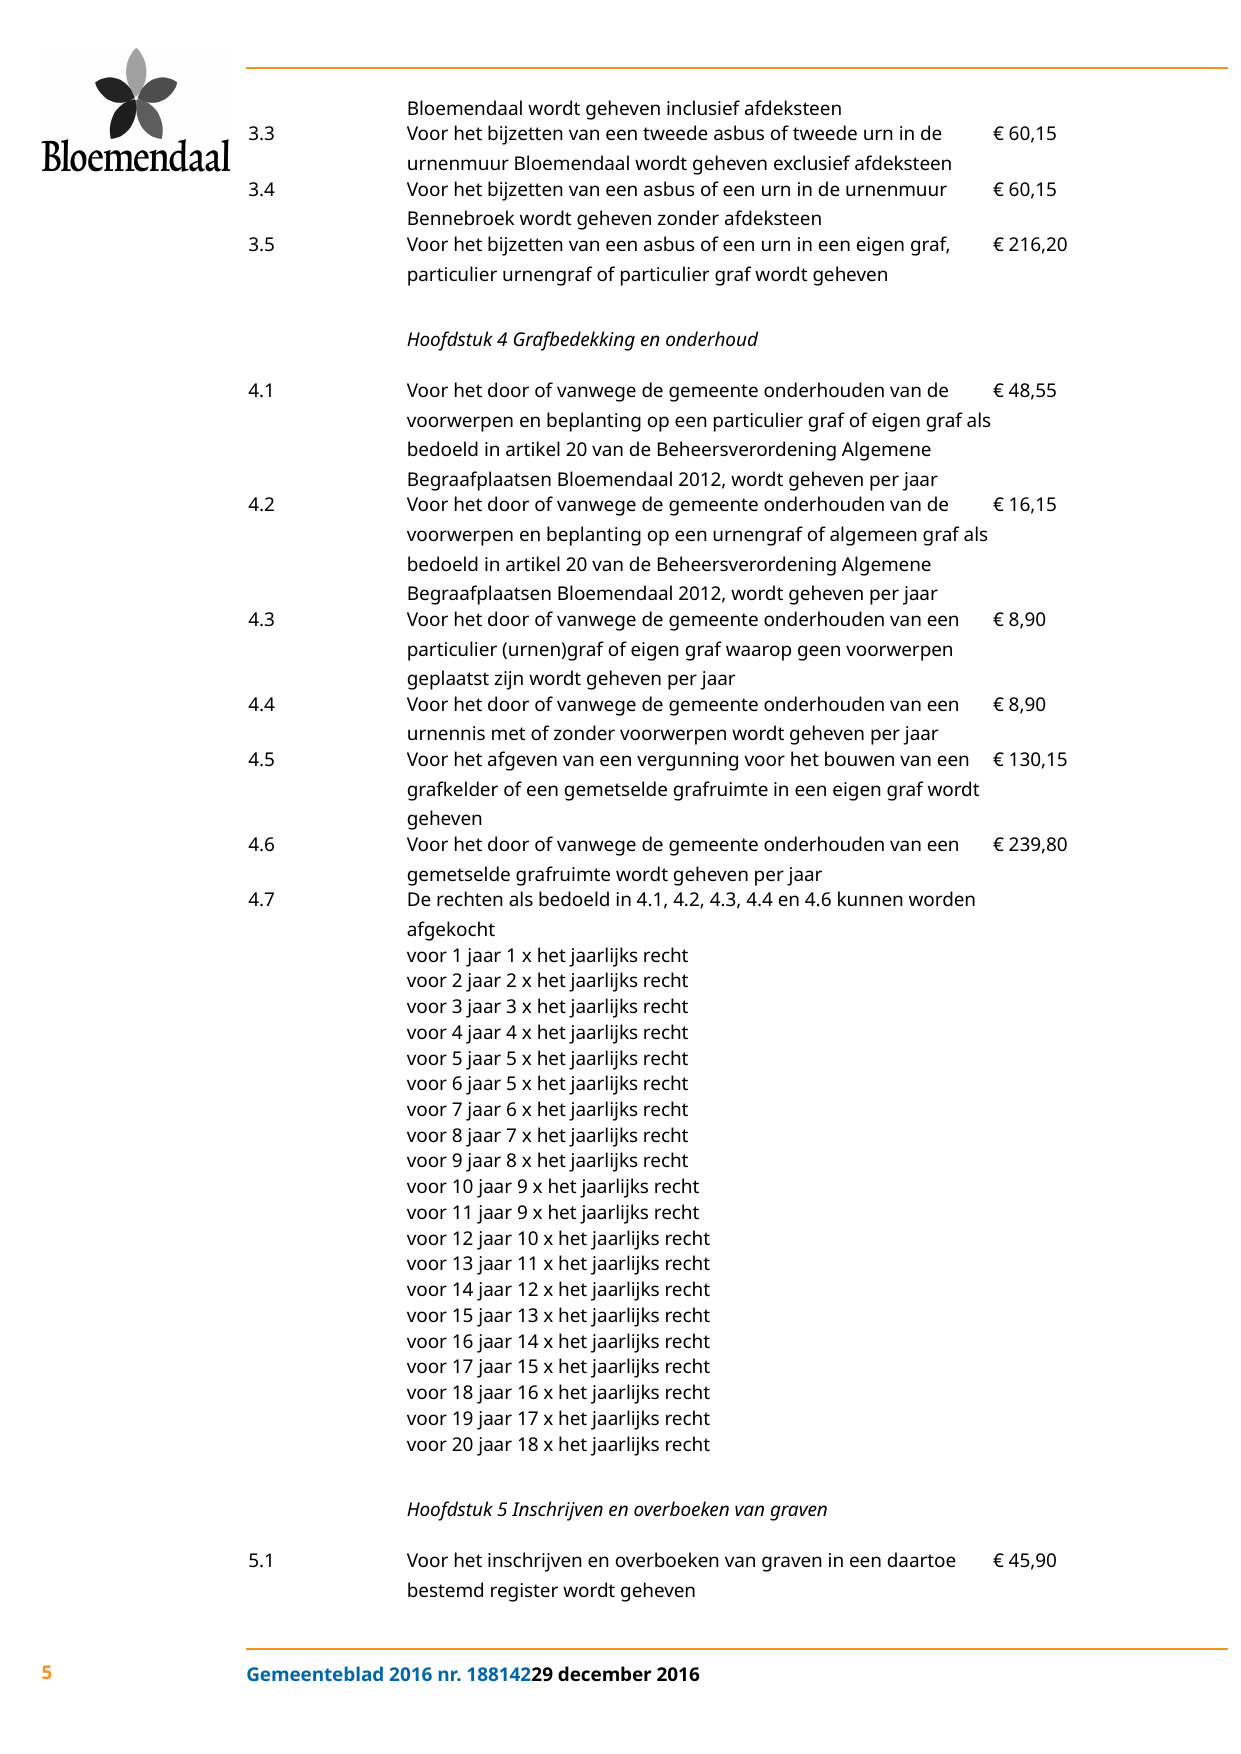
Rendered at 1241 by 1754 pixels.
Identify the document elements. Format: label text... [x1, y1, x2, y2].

table_cell 4.2 [248, 492, 407, 606]
table_cell 3.3 [248, 121, 407, 176]
table_cell [993, 351, 1152, 377]
table_cell [993, 1122, 1152, 1148]
table_cell [248, 993, 407, 1019]
table_cell Hoofdstuk 5 Inschrijven en overboeken van graven [407, 1482, 993, 1521]
table_cell € 216,20 [993, 231, 1152, 286]
table_cell [993, 968, 1152, 993]
table_cell [248, 1122, 407, 1148]
table_cell voor 18 jaar 16 x het jaarlijks recht [407, 1379, 993, 1405]
table_cell [993, 1405, 1152, 1431]
table_cell Voor het door of vanwege de gemeente onderhouden van de voorwerpen en beplanting op een particulier graf of eigen graf als bedoeld in artikel 20 van de Beheersverordening Algemene Begraafplaatsen Bloemendaal 2012, wordt geheven per jaar [407, 377, 993, 492]
table_cell De rechten als bedoeld in 4.1, 4.2, 4.3, 4.4 en 4.6 kunnen worden afgekocht [407, 887, 993, 942]
table_cell [993, 1354, 1152, 1379]
table_cell 4.1 [248, 377, 407, 492]
table_cell Voor het door of vanwege de gemeente onderhouden van een particulier (urnen)graf of eigen graf waarop geen voorwerpen geplaatst zijn wordt geheven per jaar [407, 606, 993, 691]
table_cell [248, 1019, 407, 1045]
table_cell 4.3 [248, 606, 407, 691]
table_cell Bloemendaal wordt geheven inclusief afdeksteen [407, 95, 993, 121]
table_cell € 60,15 [993, 176, 1152, 231]
table_cell [248, 1045, 407, 1071]
table_cell [248, 1148, 407, 1173]
table_cell [993, 942, 1152, 968]
table_cell [993, 1302, 1152, 1328]
table_cell voor 8 jaar 7 x het jaarlijks recht [407, 1122, 993, 1148]
table_cell [993, 1071, 1152, 1096]
table_cell voor 11 jaar 9 x het jaarlijks recht [407, 1199, 993, 1225]
table_cell voor 4 jaar 4 x het jaarlijks recht [407, 1019, 993, 1045]
table_cell [993, 1276, 1152, 1302]
table_cell [993, 1482, 1152, 1521]
table_cell [993, 887, 1152, 942]
table_cell [993, 1456, 1152, 1482]
table_cell [407, 1521, 993, 1547]
table_cell [248, 1276, 407, 1302]
table_cell [248, 1071, 407, 1096]
table_cell [248, 1405, 407, 1431]
table_cell [993, 1431, 1152, 1456]
table_cell [993, 1148, 1152, 1173]
table_cell voor 3 jaar 3 x het jaarlijks recht [407, 993, 993, 1019]
table_cell Voor het bijzetten van een asbus of een urn in een eigen graf, particulier urnengraf of particulier graf wordt geheven [407, 231, 993, 286]
table_cell [407, 1456, 993, 1482]
table_cell voor 14 jaar 12 x het jaarlijks recht [407, 1276, 993, 1302]
table_cell [248, 1096, 407, 1122]
table_cell Voor het bijzetten van een tweede asbus of tweede urn in de urnenmuur Bloemendaal wordt geheven exclusief afdeksteen [407, 121, 993, 176]
table_cell [248, 1456, 407, 1482]
table_cell € 60,15 [993, 121, 1152, 176]
table_cell voor 10 jaar 9 x het jaarlijks recht [407, 1174, 993, 1199]
table_cell [993, 1328, 1152, 1353]
table_cell voor 2 jaar 2 x het jaarlijks recht [407, 968, 993, 993]
table_cell [248, 1521, 407, 1547]
table_cell Voor het bijzetten van een asbus of een urn in de urnenmuur Bennebroek wordt geheven zonder afdeksteen [407, 176, 993, 231]
table_cell Voor het inschrijven en overboeken van graven in een daartoe bestemd register wordt geheven [407, 1547, 993, 1602]
table_cell voor 19 jaar 17 x het jaarlijks recht [407, 1405, 993, 1431]
table_cell [248, 1354, 407, 1379]
table_cell voor 20 jaar 18 x het jaarlijks recht [407, 1431, 993, 1456]
table_cell Voor het afgeven van een vergunning voor het bouwen van een grafkelder of een gemetselde grafruimte in een eigen graf wordt geheven [407, 746, 993, 831]
table_cell [407, 286, 993, 312]
table_cell € 130,15 [993, 746, 1152, 831]
table_cell 3.5 [248, 231, 407, 286]
table_cell 4.7 [248, 887, 407, 942]
table_cell € 8,90 [993, 606, 1152, 691]
table_cell [993, 95, 1152, 121]
table_cell [248, 1302, 407, 1328]
table_cell 3.4 [248, 176, 407, 231]
table_cell [248, 968, 407, 993]
table_cell voor 7 jaar 6 x het jaarlijks recht [407, 1096, 993, 1122]
table_cell € 239,80 [993, 831, 1152, 887]
table_cell 5.1 [248, 1547, 407, 1602]
table_cell [993, 1379, 1152, 1405]
table_cell [248, 1328, 407, 1353]
table_cell 4.6 [248, 831, 407, 887]
table_cell [993, 1045, 1152, 1071]
table_cell voor 17 jaar 15 x het jaarlijks recht [407, 1354, 993, 1379]
table_cell voor 12 jaar 10 x het jaarlijks recht [407, 1225, 993, 1251]
table_cell Voor het door of vanwege de gemeente onderhouden van een gemetselde grafruimte wordt geheven per jaar [407, 831, 993, 887]
table_cell voor 1 jaar 1 x het jaarlijks recht [407, 942, 993, 968]
picture [41, 47, 231, 172]
table_cell [248, 351, 407, 377]
table_cell [248, 286, 407, 312]
table_cell [248, 1174, 407, 1199]
table_cell [248, 95, 407, 121]
table_cell [248, 1199, 407, 1225]
table_cell [248, 1431, 407, 1456]
table_cell [993, 1096, 1152, 1122]
table_cell 4.5 [248, 746, 407, 831]
table_cell [993, 1521, 1152, 1547]
table_cell [248, 1251, 407, 1276]
table_cell € 16,15 [993, 492, 1152, 606]
table_cell [993, 312, 1152, 351]
table_cell voor 9 jaar 8 x het jaarlijks recht [407, 1148, 993, 1173]
table_cell Voor het door of vanwege de gemeente onderhouden van de voorwerpen en beplanting op een urnengraf of algemeen graf als bedoeld in artikel 20 van de Beheersverordening Algemene Begraafplaatsen Bloemendaal 2012, wordt geheven per jaar [407, 492, 993, 606]
table_cell Voor het door of vanwege de gemeente onderhouden van een urnennis met of zonder voorwerpen wordt geheven per jaar [407, 691, 993, 746]
table_cell 4.4 [248, 691, 407, 746]
table_cell [993, 286, 1152, 312]
table_cell [248, 1379, 407, 1405]
table_cell voor 16 jaar 14 x het jaarlijks recht [407, 1328, 993, 1353]
table_cell voor 5 jaar 5 x het jaarlijks recht [407, 1045, 993, 1071]
table_cell [993, 1199, 1152, 1225]
table_cell [248, 1482, 407, 1521]
table_cell € 48,55 [993, 377, 1152, 492]
table_cell € 45,90 [993, 1547, 1152, 1602]
table_cell [407, 351, 993, 377]
table_cell [248, 1225, 407, 1251]
table_cell [248, 942, 407, 968]
table_cell voor 15 jaar 13 x het jaarlijks recht [407, 1302, 993, 1328]
table_cell [993, 1251, 1152, 1276]
table_cell voor 13 jaar 11 x het jaarlijks recht [407, 1251, 993, 1276]
table_cell [993, 1019, 1152, 1045]
table_cell [993, 1225, 1152, 1251]
table_cell [248, 312, 407, 351]
table_cell voor 6 jaar 5 x het jaarlijks recht [407, 1071, 993, 1096]
table_cell [993, 993, 1152, 1019]
table_cell Hoofdstuk 4 Grafbedekking en onderhoud [407, 312, 993, 351]
table_cell € 8,90 [993, 691, 1152, 746]
table_cell [993, 1174, 1152, 1199]
